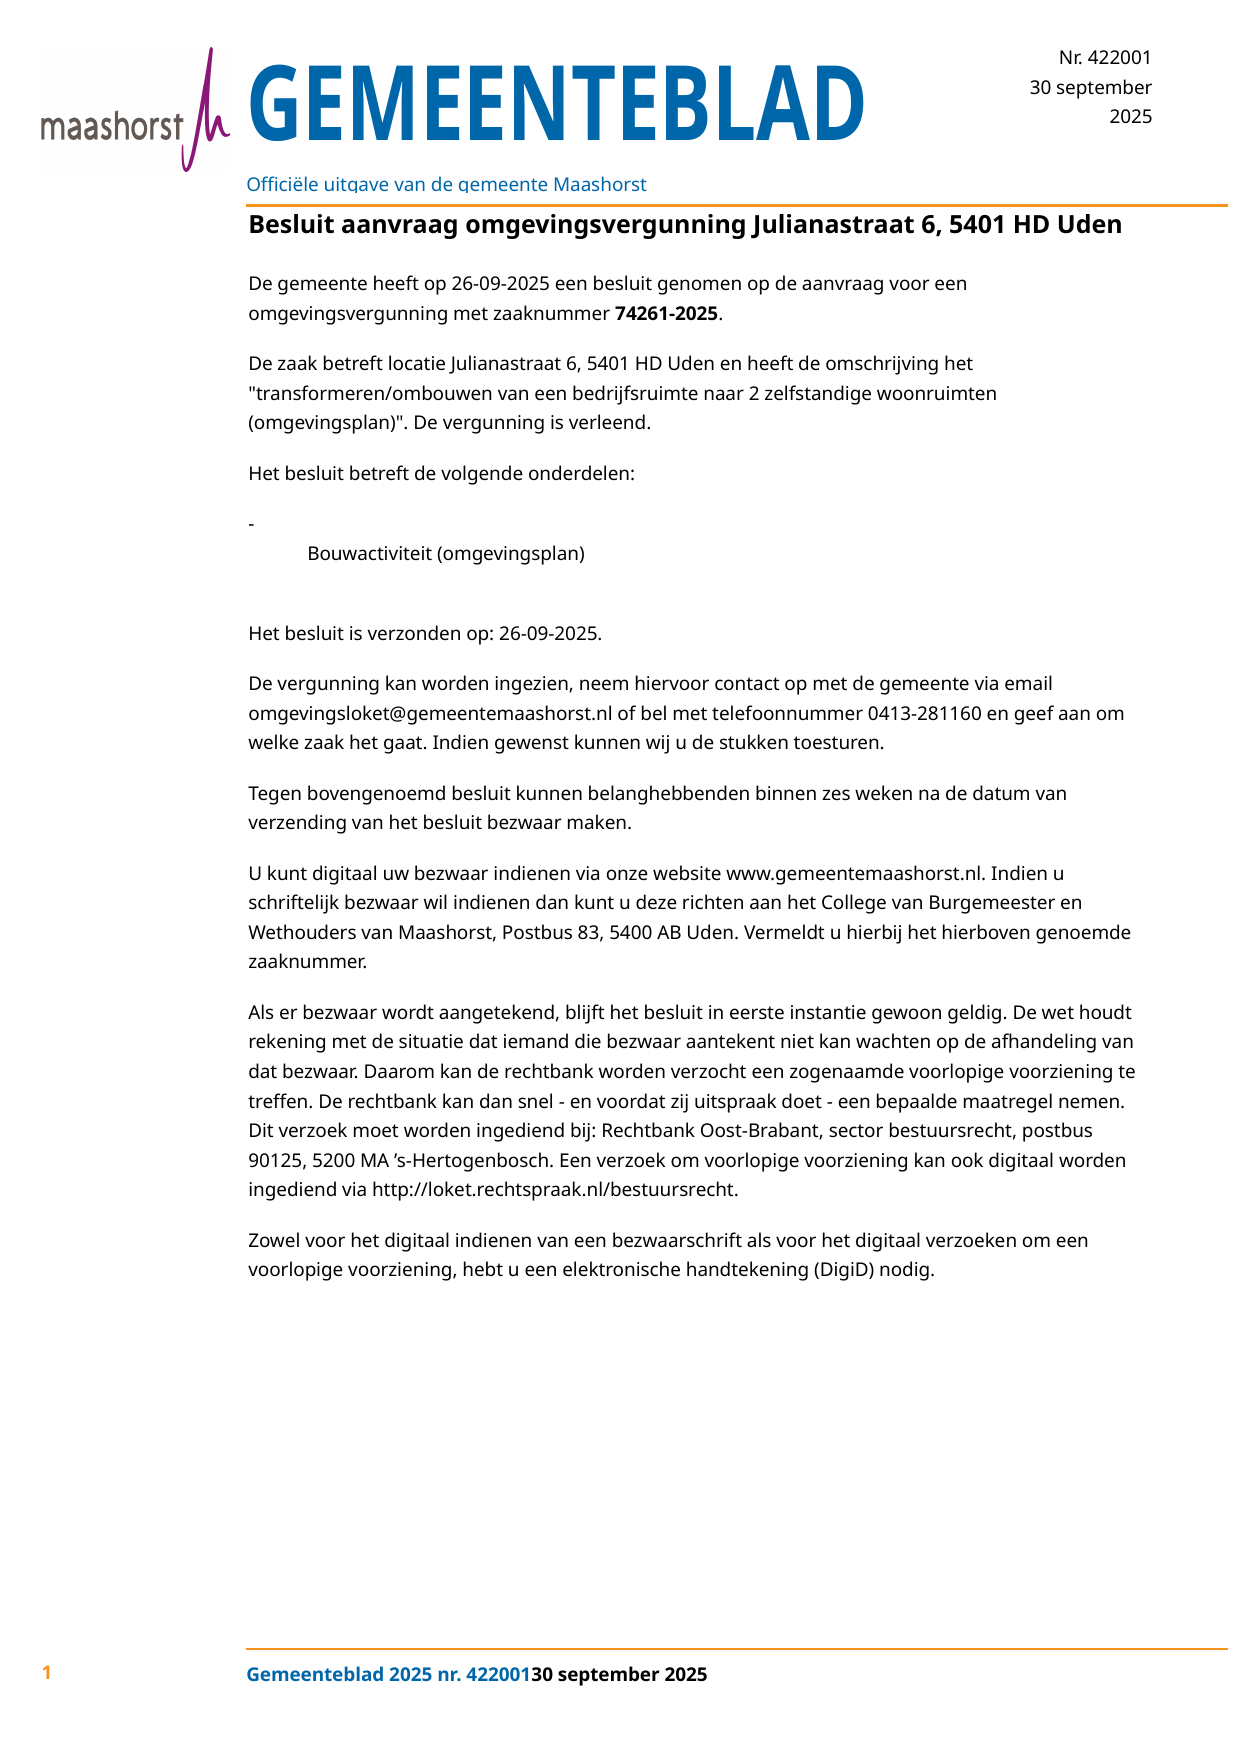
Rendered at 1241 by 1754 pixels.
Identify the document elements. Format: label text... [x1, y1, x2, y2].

text Het besluit is verzonden op: 26-09-2025. [248, 620, 1152, 646]
text Tegen bovengenoemd besluit kunnen belanghebbenden binnen zes weken na de datum van verzending van het besluit bezwaar maken. [248, 780, 1152, 835]
text Besluit aanvraag omgevingsvergunning Julianastraat 6, 5401 HD Uden [248, 207, 1152, 241]
text U kunt digitaal uw bezwaar indienen via onze website www.gemeentemaashorst.nl. Indien u schriftelijk bezwaar wil indienen dan kunt u deze richten aan het College van Burgemeester en Wethouders van Maashorst, Postbus 83, 5400 AB Uden. Vermeldt u hierbij het hierboven genoemde zaaknummer. [248, 860, 1152, 974]
picture [41, 47, 231, 172]
text De vergunning kan worden ingezien, neem hiervoor contact op met de gemeente via email omgevingsloket@gemeentemaashorst.nl of bel met telefoonnummer 0413-281160 en geef aan om welke zaak het gaat. Indien gewenst kunnen wij u de stukken toesturen. [248, 670, 1152, 755]
list Bouwactiviteit (omgevingsplan) [248, 540, 1152, 566]
text De gemeente heeft op 26-09-2025 een besluit genomen op de aanvraag voor een omgevingsvergunning met zaaknummer 74261-2025. [248, 270, 1152, 326]
text Zowel voor het digitaal indienen van een bezwaarschrift als voor het digitaal verzoeken om een voorlopige voorziening, hebt u een elektronische handtekening (DigiD) nodig. [248, 1227, 1152, 1282]
text Als er bezwaar wordt aangetekend, blijft het besluit in eerste instantie gewoon geldig. De wet houdt rekening met de situatie dat iemand die bezwaar aantekent niet kan wachten op de afhandeling van dat bezwaar. Daarom kan de rechtbank worden verzocht een zogenaamde voorlopige voorziening te treffen. De rechtbank kan dan snel - en voordat zij uitspraak doet - een bepaalde maatregel nemen. Dit verzoek moet worden ingediend bij: Rechtbank Oost-Brabant, sector bestuursrecht, postbus 90125, 5200 MA ’s-Hertogenbosch. Een verzoek om voorlopige voorziening kan ook digitaal worden ingediend via http://loket.rechtspraak.nl/bestuursrecht. [248, 999, 1152, 1202]
text De zaak betreft locatie Julianastraat 6, 5401 HD Uden en heeft de omschrijving het "transformeren/ombouwen van een bedrijfsruimte naar 2 zelfstandige woonruimten (omgevingsplan)". De vergunning is verleend. [248, 350, 1152, 435]
text Het besluit betreft de volgende onderdelen: [248, 460, 1152, 486]
